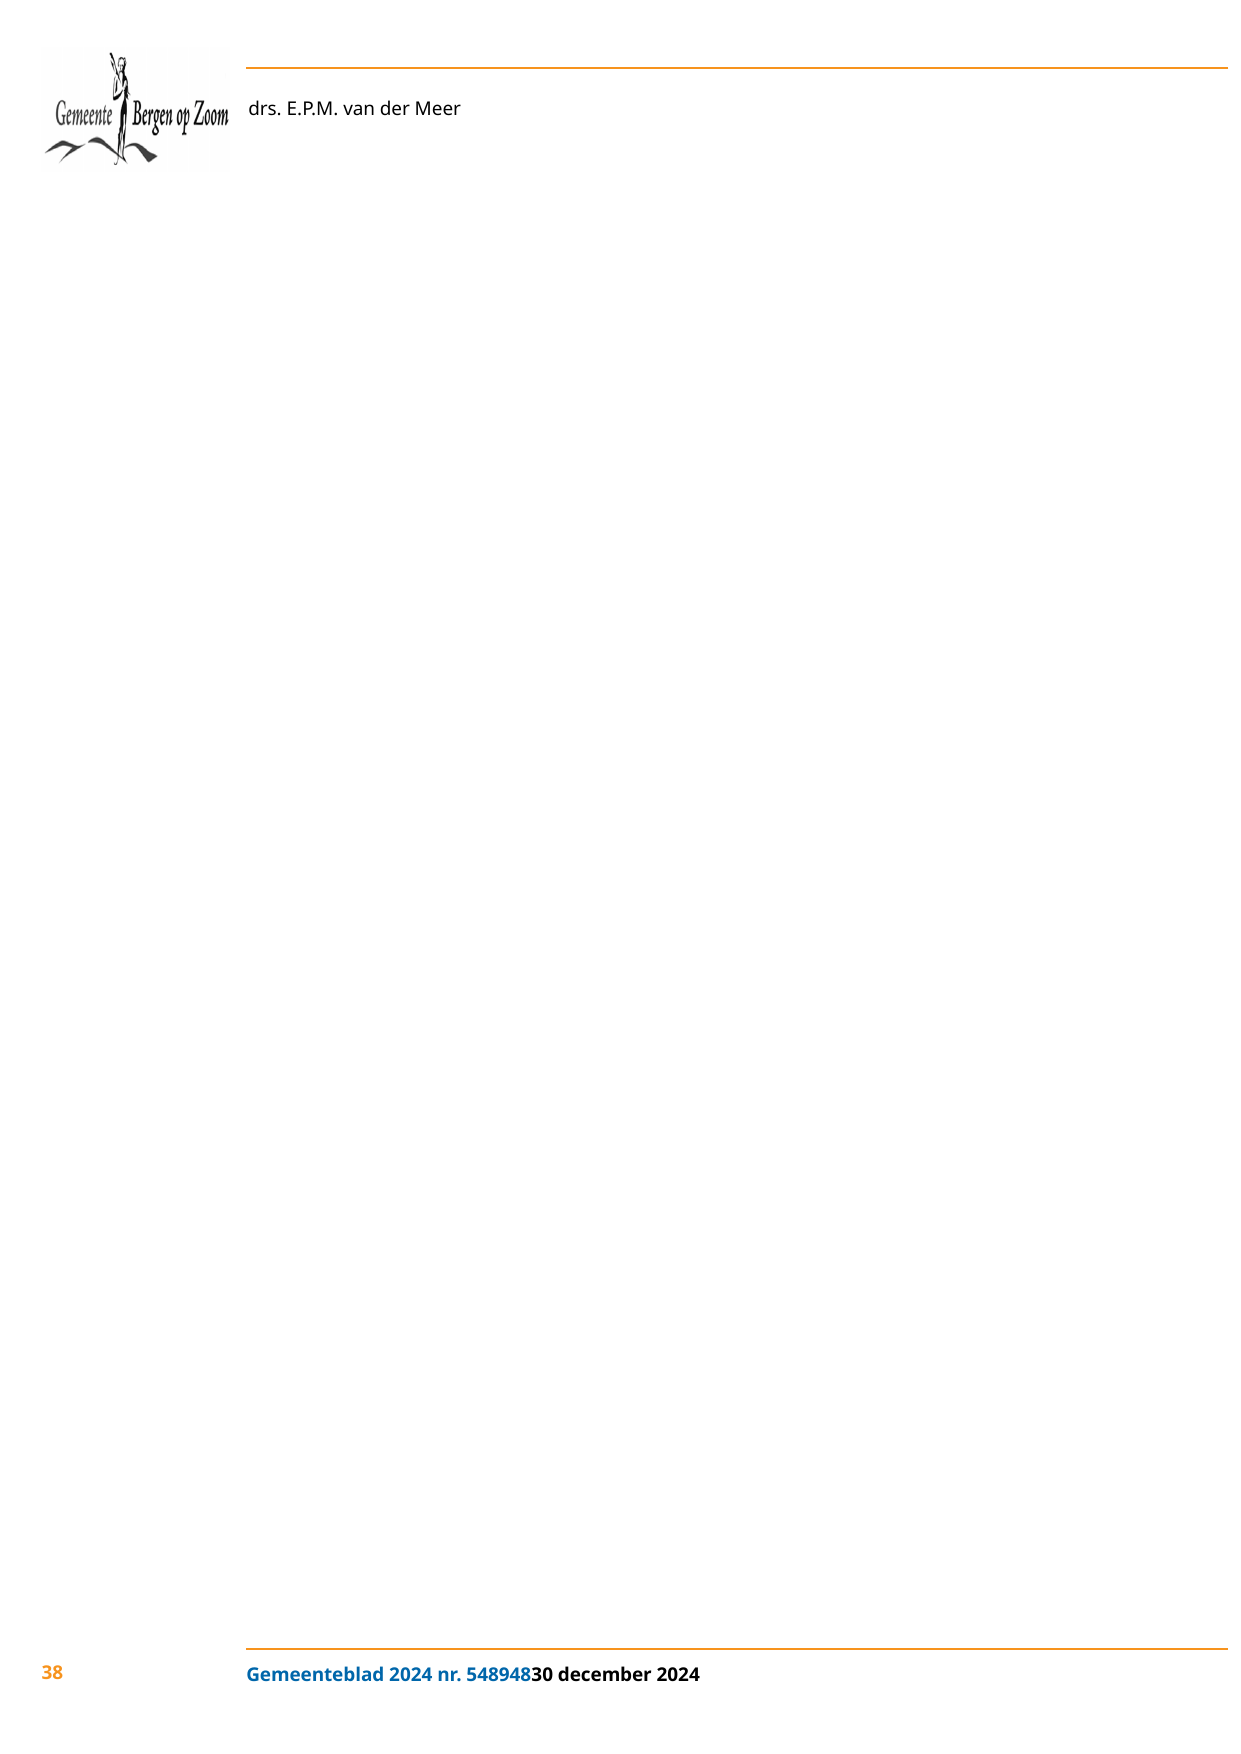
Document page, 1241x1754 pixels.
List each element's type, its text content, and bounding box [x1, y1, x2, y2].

picture [41, 47, 231, 172]
text drs. E.P.M. van der Meer [248, 95, 1152, 121]
